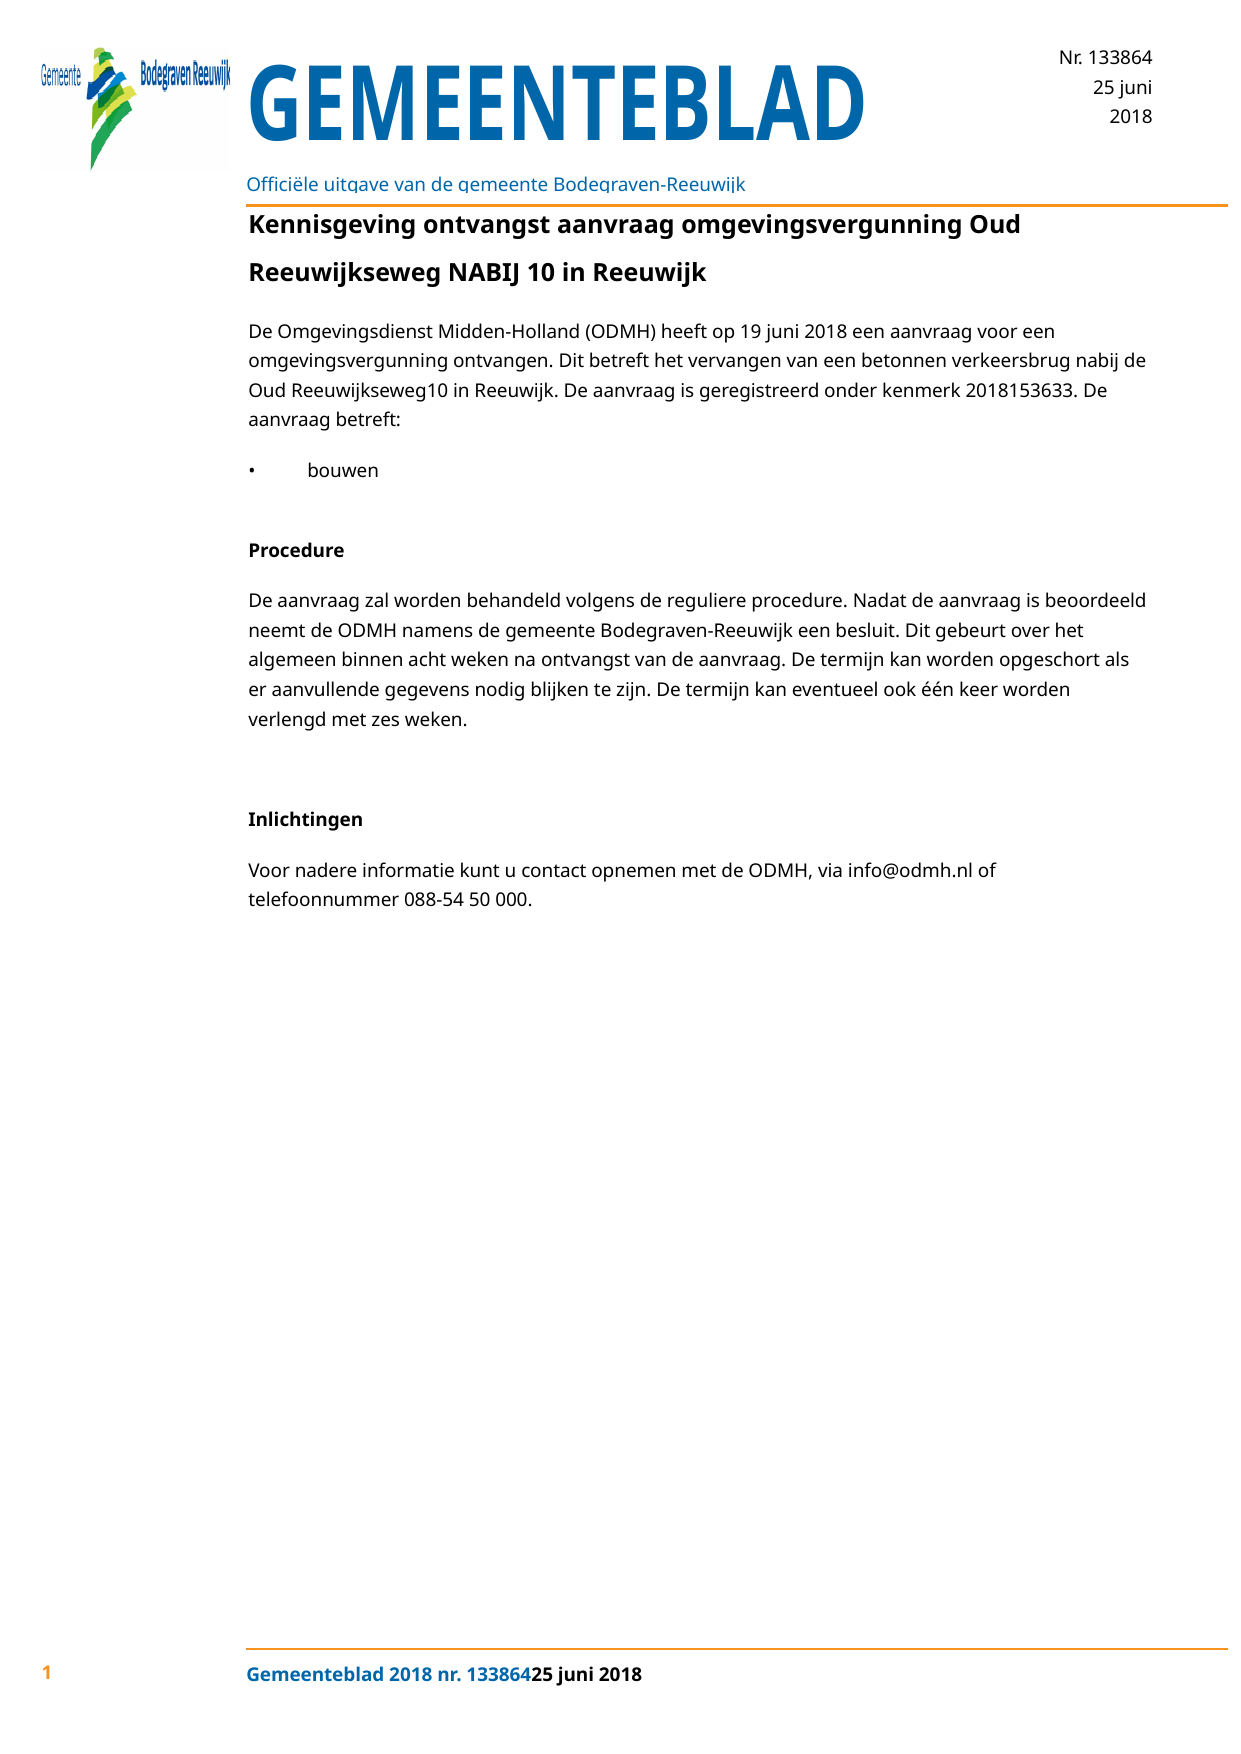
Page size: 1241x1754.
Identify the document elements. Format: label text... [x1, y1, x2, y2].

picture [41, 47, 231, 172]
list bouwen [248, 457, 1152, 483]
text Procedure [248, 537, 1152, 563]
text De Omgevingsdienst Midden-Holland (ODMH) heeft op 19 juni 2018 een aanvraag voor een omgevingsvergunning ontvangen. Dit betreft het vervangen van een betonnen verkeersbrug nabij de Oud Reeuwijkseweg10 in Reeuwijk. De aanvraag is geregistreerd onder kenmerk 2018153633. De aanvraag betreft: [248, 318, 1152, 432]
text Voor nadere informatie kunt u contact opnemen met de ODMH, via info@odmh.nl of telefoonnummer 088-54 50 000. [248, 857, 1152, 912]
text Kennisgeving ontvangst aanvraag omgevingsvergunning Oud Reeuwijkseweg NABIJ 10 in Reeuwijk [248, 207, 1152, 288]
text De aanvraag zal worden behandeld volgens de reguliere procedure. Nadat de aanvraag is beoordeeld neemt de ODMH namens de gemeente Bodegraven-Reeuwijk een besluit. Dit gebeurt over het algemeen binnen acht weken na ontvangst van de aanvraag. De termijn kan worden opgeschort als er aanvullende gegevens nodig blijken te zijn. De termijn kan eventueel ook één keer worden verlengd met zes weken. [248, 587, 1152, 732]
text Inlichtingen [248, 807, 1152, 832]
